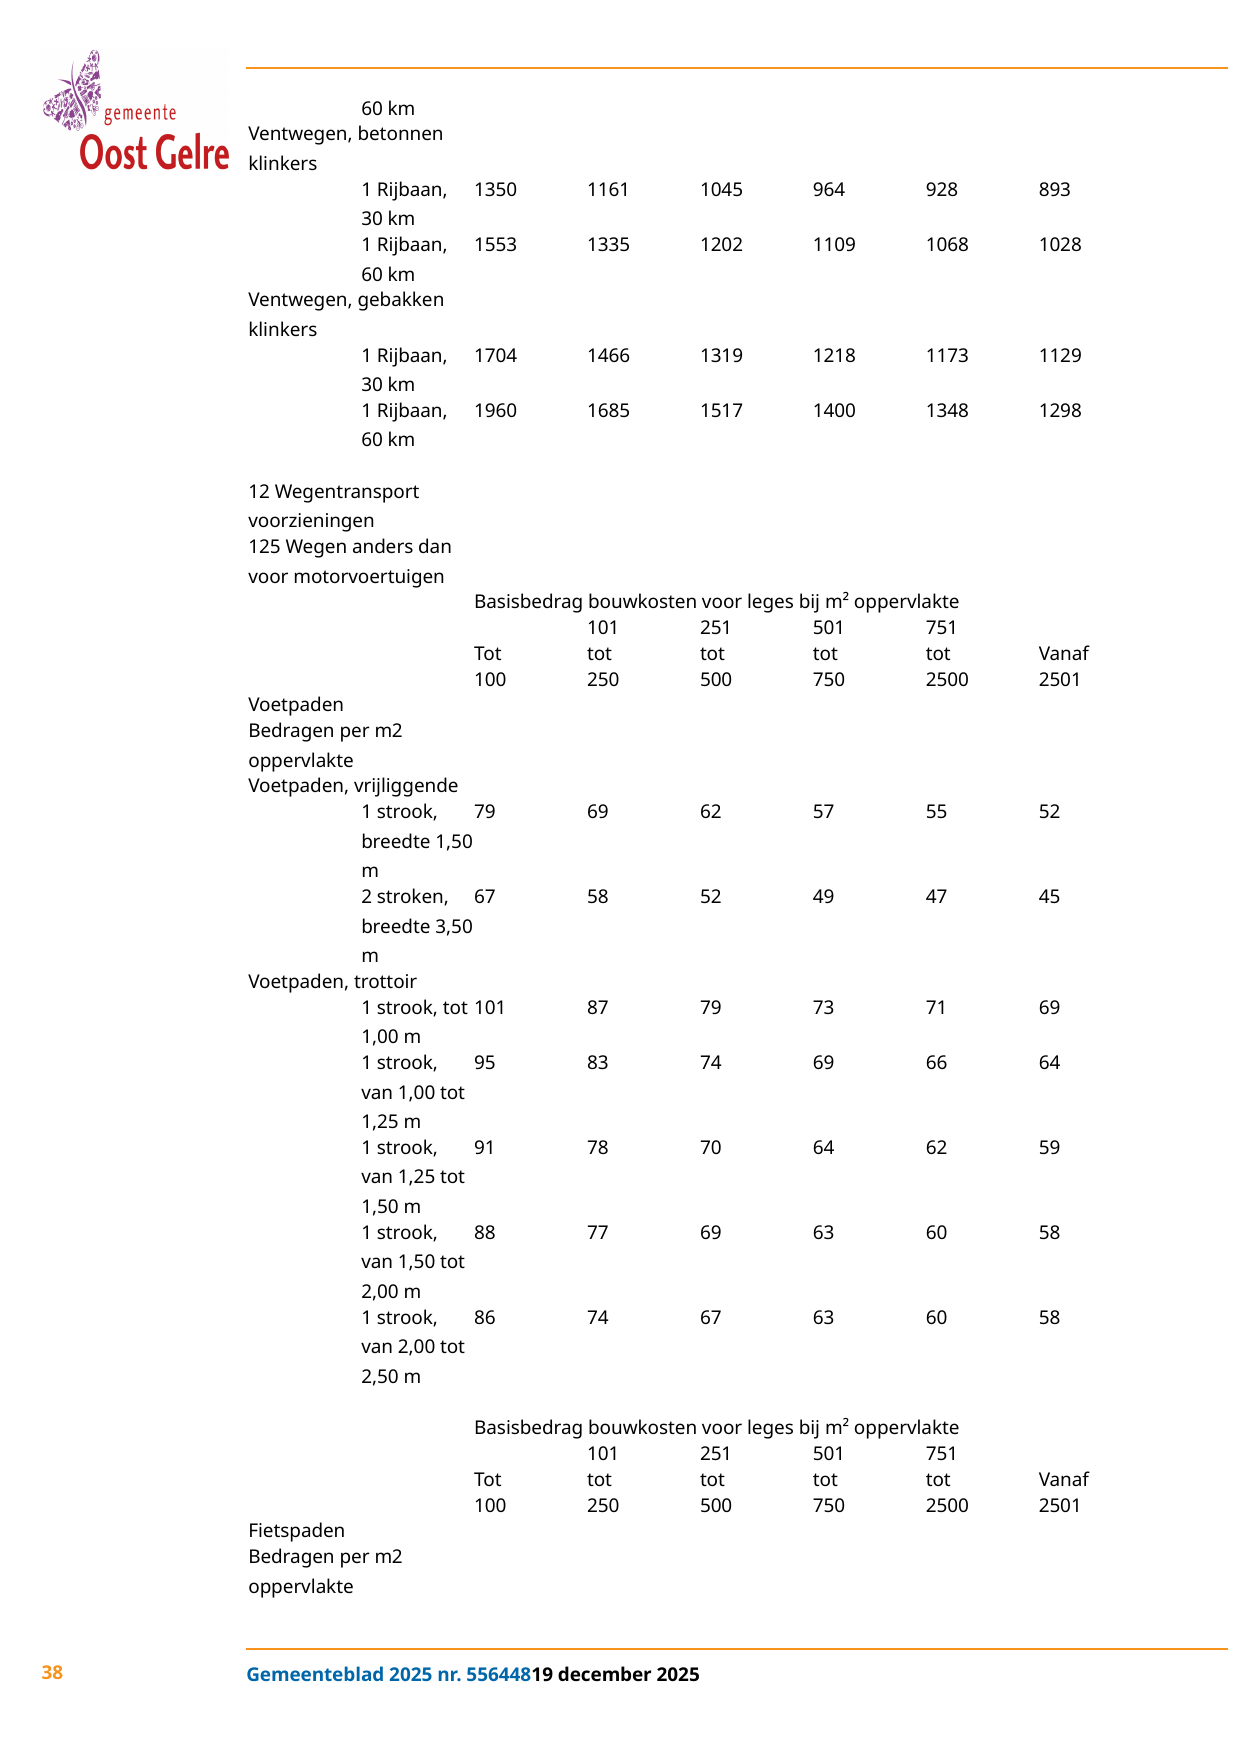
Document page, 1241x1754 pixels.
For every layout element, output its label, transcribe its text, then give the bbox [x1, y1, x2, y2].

table_cell Vanaf [1039, 1466, 1152, 1492]
table_cell Tot [474, 1466, 587, 1492]
table_cell [813, 286, 926, 342]
table_cell 87 [587, 994, 700, 1049]
table_cell 1 Rijbaan, 30 km [361, 342, 474, 397]
table_cell [248, 1415, 361, 1440]
table_cell 1173 [926, 342, 1038, 397]
table_cell 2501 [1039, 666, 1152, 692]
table_cell tot [813, 640, 926, 666]
table_cell 1335 [587, 231, 700, 286]
table_cell [248, 1440, 361, 1466]
table_cell 52 [1039, 799, 1152, 883]
table_cell tot [926, 640, 1038, 666]
table_cell [248, 397, 361, 452]
table_cell [474, 286, 587, 342]
table_cell Vanaf [1039, 640, 1152, 666]
table_cell 1400 [813, 397, 926, 452]
table_cell [248, 1492, 361, 1517]
table_cell 101 [587, 1440, 700, 1466]
table_cell 250 [587, 666, 700, 692]
table_cell 62 [926, 1134, 1038, 1219]
table_cell [587, 453, 700, 478]
table_cell [1039, 478, 1152, 533]
table_cell tot [587, 1466, 700, 1492]
table_cell [474, 615, 587, 640]
table_cell [587, 692, 700, 717]
table_cell [248, 1219, 361, 1304]
table_cell [926, 1543, 1038, 1598]
table_cell [587, 773, 700, 798]
table_cell 1 strook, van 1,50 tot 2,00 m [361, 1219, 474, 1304]
table_cell 1045 [700, 176, 813, 231]
table_cell [474, 478, 587, 533]
table_cell [474, 773, 587, 798]
table_cell [700, 718, 813, 773]
table_cell 1 Rijbaan, 30 km [361, 176, 474, 231]
table_cell [361, 615, 474, 640]
table_cell 928 [926, 176, 1038, 231]
table_cell [248, 176, 361, 231]
table_cell 91 [474, 1134, 587, 1219]
table_cell [587, 968, 700, 994]
table_cell 57 [813, 799, 926, 883]
table_cell [813, 1543, 926, 1598]
table_cell [248, 640, 361, 666]
table_cell 1 Rijbaan, 60 km [361, 397, 474, 452]
table_cell 1109 [813, 231, 926, 286]
table_cell [248, 615, 361, 640]
table_cell 1704 [474, 342, 587, 397]
table_cell 1202 [700, 231, 813, 286]
table_cell 500 [700, 666, 813, 692]
table_cell [248, 1134, 361, 1219]
table_cell 73 [813, 994, 926, 1049]
table_cell [700, 968, 813, 994]
table_cell 52 [700, 883, 813, 968]
table_cell [700, 1389, 813, 1414]
table_cell [700, 1518, 813, 1543]
table_cell [700, 692, 813, 717]
table_cell Voetpaden, vrijliggende [248, 773, 474, 798]
table_cell 1028 [1039, 231, 1152, 286]
table_cell 1350 [474, 176, 587, 231]
table_cell 1553 [474, 231, 587, 286]
table_cell 74 [587, 1304, 700, 1389]
table_cell 58 [587, 883, 700, 968]
table_cell [1039, 773, 1152, 798]
table_cell [813, 718, 926, 773]
table_cell Voetpaden [248, 692, 474, 717]
table_cell 1348 [926, 397, 1038, 452]
table_cell 12 Wegentransport voorzieningen [248, 478, 474, 533]
table_cell [926, 453, 1038, 478]
table_cell 1960 [474, 397, 587, 452]
table_cell Voetpaden, trottoir [248, 968, 474, 994]
table_cell 2501 [1039, 1492, 1152, 1517]
table_cell 964 [813, 176, 926, 231]
table_cell [474, 453, 587, 478]
table_cell [926, 121, 1038, 176]
table_cell 100 [474, 666, 587, 692]
table_cell [700, 773, 813, 798]
table_cell [248, 1389, 361, 1414]
table_cell 45 [1039, 883, 1152, 968]
table_cell tot [700, 640, 813, 666]
table_cell Ventwegen, gebakken klinkers [248, 286, 474, 342]
table_cell 751 [926, 615, 1038, 640]
table_cell [1039, 95, 1152, 121]
table_cell 1685 [587, 397, 700, 452]
table_cell tot [926, 1466, 1038, 1492]
table_cell 60 km [361, 95, 474, 121]
table_cell [248, 883, 361, 968]
table_cell [813, 121, 926, 176]
table_cell [587, 718, 700, 773]
table_cell Bedragen per m2 oppervlakte [248, 1543, 474, 1598]
table_cell [700, 121, 813, 176]
table_cell 501 [813, 1440, 926, 1466]
table_cell [1039, 1543, 1152, 1598]
table_cell [361, 640, 474, 666]
table_cell [1039, 1389, 1152, 1414]
table_cell 251 [700, 615, 813, 640]
table_cell [587, 1389, 700, 1414]
table_cell [361, 1466, 474, 1492]
table_cell 1319 [700, 342, 813, 397]
table_cell Bedragen per m2 oppervlakte [248, 718, 474, 773]
table_cell [361, 1440, 474, 1466]
table_cell [474, 1389, 587, 1414]
table_cell [926, 773, 1038, 798]
table_cell 58 [1039, 1304, 1152, 1389]
table_cell [474, 1518, 587, 1543]
table_cell [587, 478, 700, 533]
table_cell 70 [700, 1134, 813, 1219]
table_cell Tot [474, 640, 587, 666]
table_cell [813, 773, 926, 798]
table_cell 1129 [1039, 342, 1152, 397]
table_cell [1039, 453, 1152, 478]
table_cell 47 [926, 883, 1038, 968]
table_cell [700, 453, 813, 478]
table_cell [926, 95, 1038, 121]
table_cell 63 [813, 1304, 926, 1389]
table_cell [361, 666, 474, 692]
table_cell [700, 95, 813, 121]
table_cell [361, 1492, 474, 1517]
table_cell 893 [1039, 176, 1152, 231]
table_cell [248, 1049, 361, 1134]
table_cell 2 stroken, breedte 3,50 m [361, 883, 474, 968]
table_cell Ventwegen, betonnen klinkers [248, 121, 474, 176]
table_cell [587, 121, 700, 176]
table_cell [926, 692, 1038, 717]
table_cell [1039, 968, 1152, 994]
table_cell [1039, 1518, 1152, 1543]
table_cell [1039, 1440, 1152, 1466]
table_cell 86 [474, 1304, 587, 1389]
table_cell 49 [813, 883, 926, 968]
table_cell 101 [587, 615, 700, 640]
table_cell [474, 1543, 587, 1598]
table_cell [1039, 589, 1152, 614]
table_cell [926, 968, 1038, 994]
table_cell 100 [474, 1492, 587, 1517]
table_cell tot [813, 1466, 926, 1492]
table_cell [587, 286, 700, 342]
table_cell [474, 121, 587, 176]
table_cell 60 [926, 1219, 1038, 1304]
table_cell [1039, 1415, 1152, 1440]
table_cell 64 [813, 1134, 926, 1219]
table_cell 64 [1039, 1049, 1152, 1134]
table_cell 125 Wegen anders dan voor motorvoertuigen [248, 534, 474, 589]
table_cell [813, 534, 926, 589]
table_cell 750 [813, 666, 926, 692]
table_cell 67 [474, 883, 587, 968]
table_cell 1 strook, tot 1,00 m [361, 994, 474, 1049]
table_cell 69 [587, 799, 700, 883]
table_cell [1039, 718, 1152, 773]
table_cell 79 [700, 994, 813, 1049]
table_cell 1298 [1039, 397, 1152, 452]
table_cell 501 [813, 615, 926, 640]
table_cell [248, 666, 361, 692]
table_cell [361, 1415, 474, 1440]
table_cell [1039, 286, 1152, 342]
table_cell 1068 [926, 231, 1038, 286]
picture [41, 47, 231, 172]
table_cell 58 [1039, 1219, 1152, 1304]
table_cell 751 [926, 1440, 1038, 1466]
table_cell 66 [926, 1049, 1038, 1134]
table_cell [926, 1389, 1038, 1414]
table_cell tot [700, 1466, 813, 1492]
table_cell 750 [813, 1492, 926, 1517]
table_cell [1039, 121, 1152, 176]
table_cell [813, 692, 926, 717]
table_cell 77 [587, 1219, 700, 1304]
table_cell [813, 478, 926, 533]
table_cell 1161 [587, 176, 700, 231]
table_cell 71 [926, 994, 1038, 1049]
table_cell [361, 589, 474, 614]
table_cell [248, 994, 361, 1049]
table_cell [1039, 534, 1152, 589]
table_cell [248, 95, 361, 121]
table_cell [700, 534, 813, 589]
table_cell 62 [700, 799, 813, 883]
table_cell [700, 286, 813, 342]
table_cell [587, 95, 700, 121]
table_cell 1517 [700, 397, 813, 452]
table_cell [926, 478, 1038, 533]
table_cell 1 strook, van 1,25 tot 1,50 m [361, 1134, 474, 1219]
table_cell 69 [700, 1219, 813, 1304]
table_cell [587, 1518, 700, 1543]
table_cell [813, 968, 926, 994]
table_cell [248, 1466, 361, 1492]
table_cell [813, 95, 926, 121]
table_cell 60 [926, 1304, 1038, 1389]
table_cell 250 [587, 1492, 700, 1517]
table_cell [926, 1518, 1038, 1543]
table_cell 2500 [926, 1492, 1038, 1517]
table_cell [474, 718, 587, 773]
table_cell 88 [474, 1219, 587, 1304]
table_cell [587, 1543, 700, 1598]
table_cell [474, 1440, 587, 1466]
table_cell 95 [474, 1049, 587, 1134]
table_cell 55 [926, 799, 1038, 883]
table_cell [248, 453, 361, 478]
table_cell 1 Rijbaan, 60 km [361, 231, 474, 286]
table_cell 63 [813, 1219, 926, 1304]
table_cell tot [587, 640, 700, 666]
table_cell 1466 [587, 342, 700, 397]
table_cell [361, 453, 474, 478]
table_cell [926, 534, 1038, 589]
table_cell [474, 95, 587, 121]
table_cell [248, 342, 361, 397]
table_cell 74 [700, 1049, 813, 1134]
table_cell [361, 1389, 474, 1414]
table_cell 1 strook, van 2,00 tot 2,50 m [361, 1304, 474, 1389]
table_cell 78 [587, 1134, 700, 1219]
table_cell Basisbedrag bouwkosten voor leges bij m² oppervlakte [474, 589, 1038, 614]
table_cell 1 strook, breedte 1,50 m [361, 799, 474, 883]
table_cell 251 [700, 1440, 813, 1466]
table_cell [813, 453, 926, 478]
table_cell [926, 286, 1038, 342]
table_cell 83 [587, 1049, 700, 1134]
table_cell Basisbedrag bouwkosten voor leges bij m² oppervlakte [474, 1415, 1038, 1440]
table_cell [248, 589, 361, 614]
table_cell [474, 534, 587, 589]
table_cell 2500 [926, 666, 1038, 692]
table_cell [248, 799, 361, 883]
table_cell [813, 1518, 926, 1543]
table_cell 69 [1039, 994, 1152, 1049]
table_cell 59 [1039, 1134, 1152, 1219]
table_cell [813, 1389, 926, 1414]
table_cell 1 strook, van 1,00 tot 1,25 m [361, 1049, 474, 1134]
table_cell [1039, 615, 1152, 640]
table_cell [587, 534, 700, 589]
table_cell [248, 1304, 361, 1389]
table_cell [700, 1543, 813, 1598]
table_cell 79 [474, 799, 587, 883]
table_cell [1039, 692, 1152, 717]
table_cell 67 [700, 1304, 813, 1389]
table_cell 500 [700, 1492, 813, 1517]
table_cell 69 [813, 1049, 926, 1134]
table_cell Fietspaden [248, 1518, 474, 1543]
table_cell 1218 [813, 342, 926, 397]
table_cell [474, 968, 587, 994]
table_cell [248, 231, 361, 286]
table_cell [474, 692, 587, 717]
table_cell [700, 478, 813, 533]
table_cell 101 [474, 994, 587, 1049]
table_cell [926, 718, 1038, 773]
